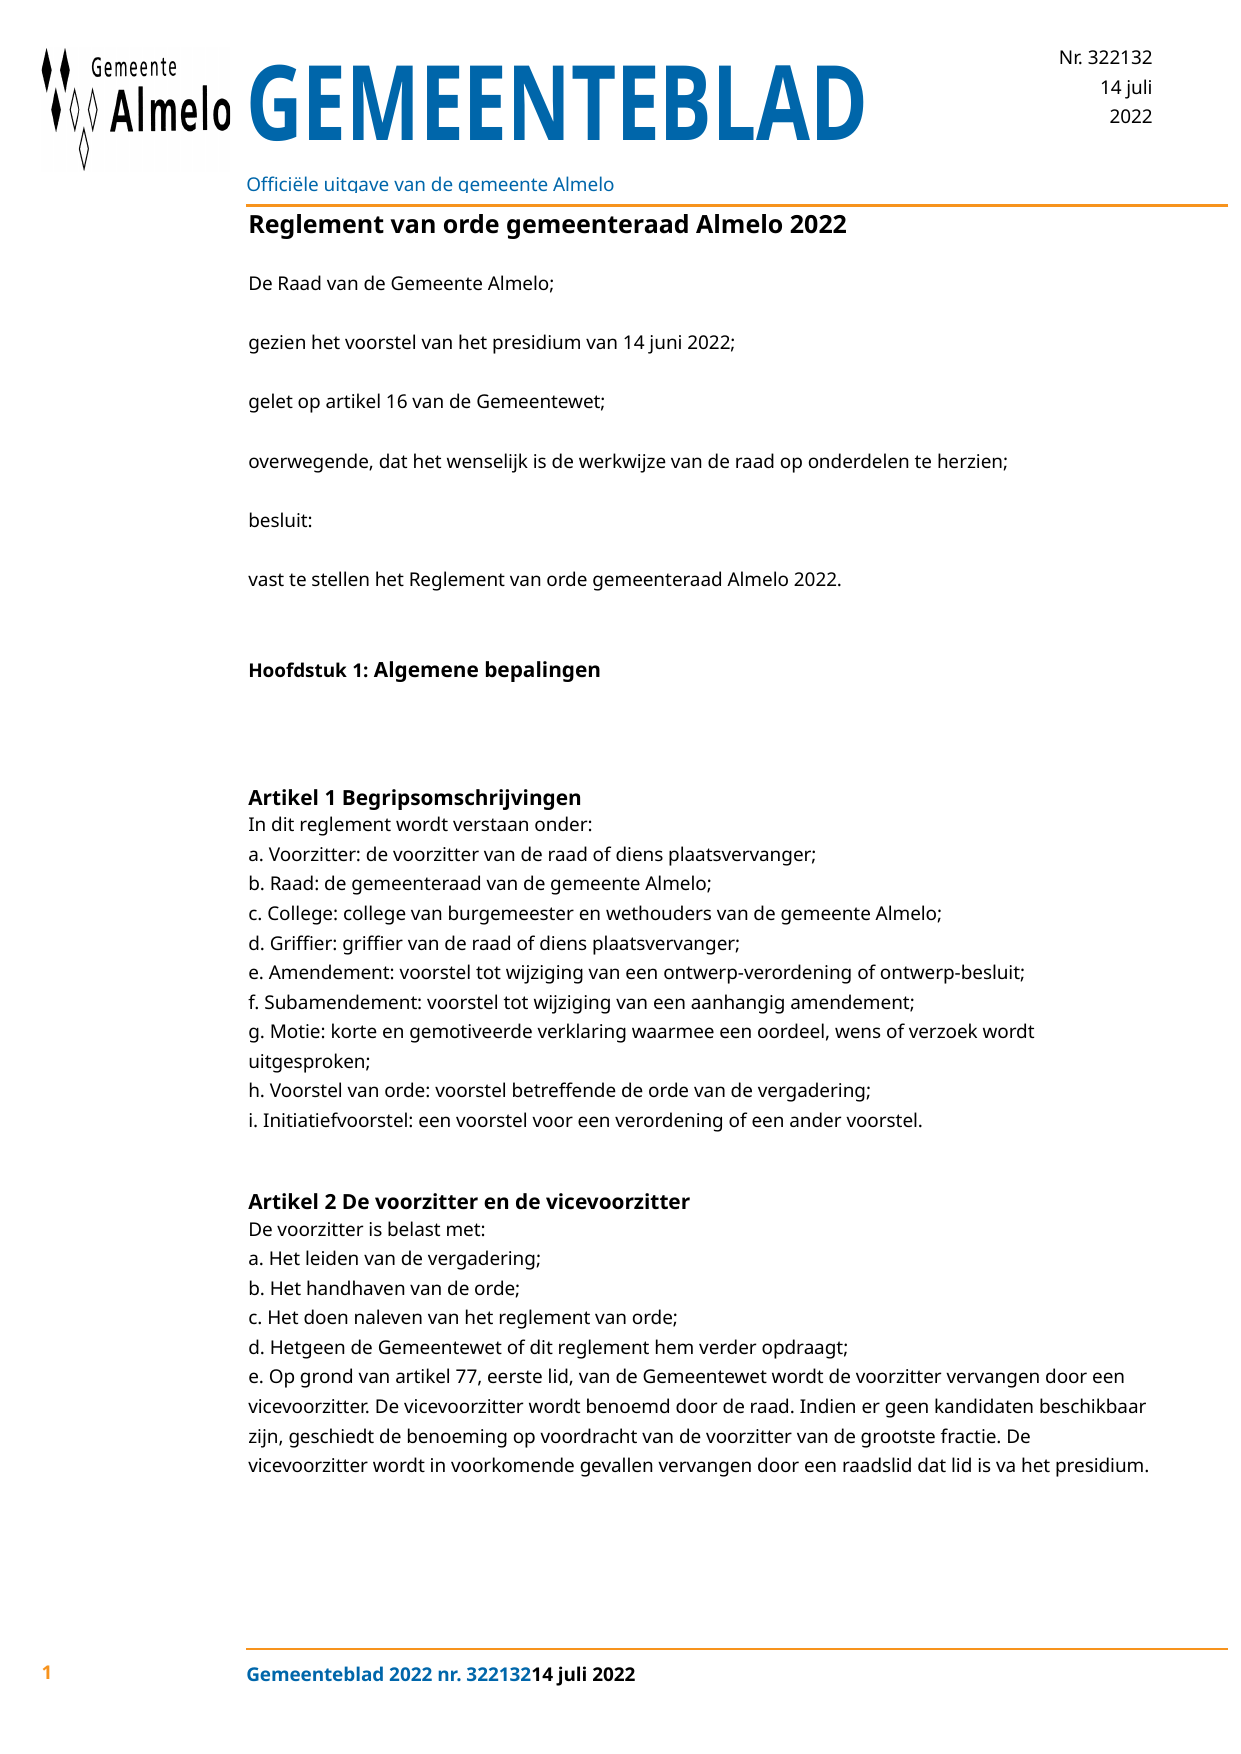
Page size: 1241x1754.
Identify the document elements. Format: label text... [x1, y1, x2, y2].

text g. Motie: korte en gemotiveerde verklaring waarmee een oordeel, wens of verzoek wordt uitgesproken; [248, 1018, 1152, 1074]
text i. Initiatiefvoorstel: een voorstel voor een verordening of een ander voorstel. [248, 1107, 1152, 1133]
text gezien het voorstel van het presidium van 14 juni 2022; [248, 329, 1152, 355]
text a. Het leiden van de vergadering; [248, 1245, 1152, 1271]
text De Raad van de Gemeente Almelo; [248, 270, 1152, 296]
text vast te stellen het Reglement van orde gemeenteraad Almelo 2022. [248, 566, 1152, 592]
text e. Amendement: voorstel tot wijziging van een ontwerp-verordening of ontwerp-besluit; [248, 959, 1152, 985]
text overwegende, dat het wenselijk is de werkwijze van de raad op onderdelen te herzien; [248, 448, 1152, 473]
text c. College: college van burgemeester en wethouders van de gemeente Almelo; [248, 900, 1152, 926]
text Artikel 2 De voorzitter en de vicevoorzitter [248, 1187, 1152, 1216]
text f. Subamendement: voorstel tot wijziging van een aanhangig amendement; [248, 989, 1152, 1015]
text In dit reglement wordt verstaan onder: [248, 811, 1152, 837]
text b. Het handhaven van de orde; [248, 1275, 1152, 1301]
text Hoofdstuk 1: Algemene bepalingen [248, 655, 1152, 683]
text De voorzitter is belast met: [248, 1216, 1152, 1241]
picture [41, 47, 231, 172]
text h. Voorstel van orde: voorstel betreffende de orde van de vergadering; [248, 1078, 1152, 1103]
text e. Op grond van artikel 77, eerste lid, van de Gemeentewet wordt de voorzitter vervangen door een vicevoorzitter. De vicevoorzitter wordt benoemd door de raad. Indien er geen kandidaten beschikbaar zijn, geschiedt de benoeming op voordracht van de voorzitter van de grootste fractie. De vicevoorzitter wordt in voorkomende gevallen vervangen door een raadslid dat lid is va het presidium. [248, 1364, 1152, 1478]
text gelet op artikel 16 van de Gemeentewet; [248, 389, 1152, 414]
text d. Griffier: griffier van de raad of diens plaatsvervanger; [248, 930, 1152, 956]
text Artikel 1 Begripsomschrijvingen [248, 783, 1152, 811]
text d. Hetgeen de Gemeentewet of dit reglement hem verder opdraagt; [248, 1334, 1152, 1360]
text b. Raad: de gemeenteraad van de gemeente Almelo; [248, 871, 1152, 896]
text a. Voorzitter: de voorzitter van de raad of diens plaatsvervanger; [248, 841, 1152, 867]
text Reglement van orde gemeenteraad Almelo 2022 [248, 207, 1152, 241]
text c. Het doen naleven van het reglement van orde; [248, 1304, 1152, 1330]
text besluit: [248, 507, 1152, 533]
